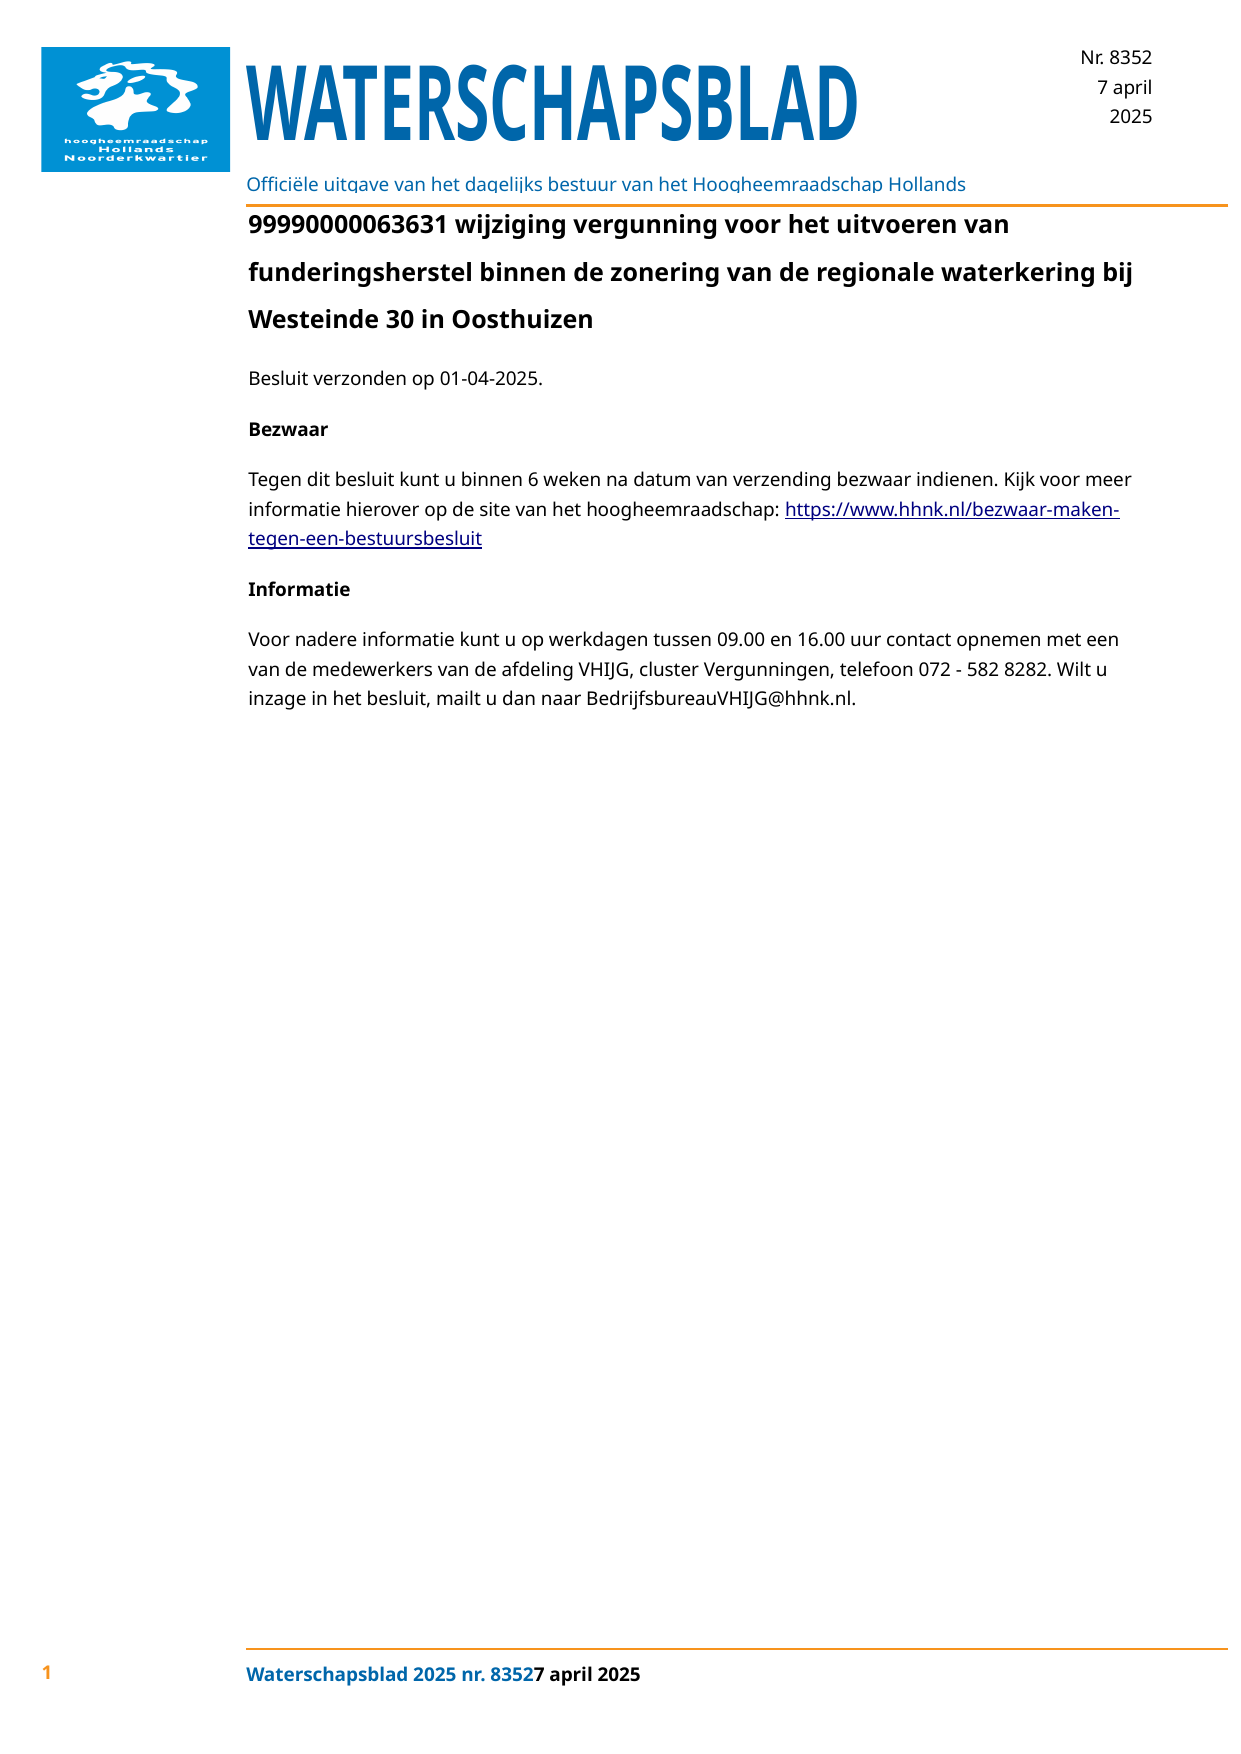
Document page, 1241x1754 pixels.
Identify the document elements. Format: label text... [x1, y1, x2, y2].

text Voor nadere informatie kunt u op werkdagen tussen 09.00 en 16.00 uur contact opnemen met een van de medewerkers van de afdeling VHIJG, cluster Vergunningen, telefoon 072 - 582 8282. Wilt u inzage in het besluit, mailt u dan naar BedrijfsbureauVHIJG@hhnk.nl. [248, 626, 1152, 711]
picture [88, 87, 157, 130]
text 99990000063631 wijziging vergunning voor het uitvoeren van funderingsherstel binnen de zonering van de regionale waterkering bij Westeinde 30 in Oosthuizen [248, 207, 1152, 336]
picture [118, 62, 197, 112]
text Bezwaar [248, 416, 1152, 442]
picture [129, 76, 144, 82]
text Informatie [248, 576, 1152, 602]
text Besluit verzonden op 01-04-2025. [248, 366, 1152, 391]
picture [78, 64, 122, 99]
text Tegen dit besluit kunt u binnen 6 weken na datum van verzending bezwaar indienen. Kijk voor meer informatie hierover op de site van het hoogheemraadschap: https://www.hhnk.nl/bezwaar-maken-tegen-een-bestuursbesluit [248, 466, 1152, 551]
